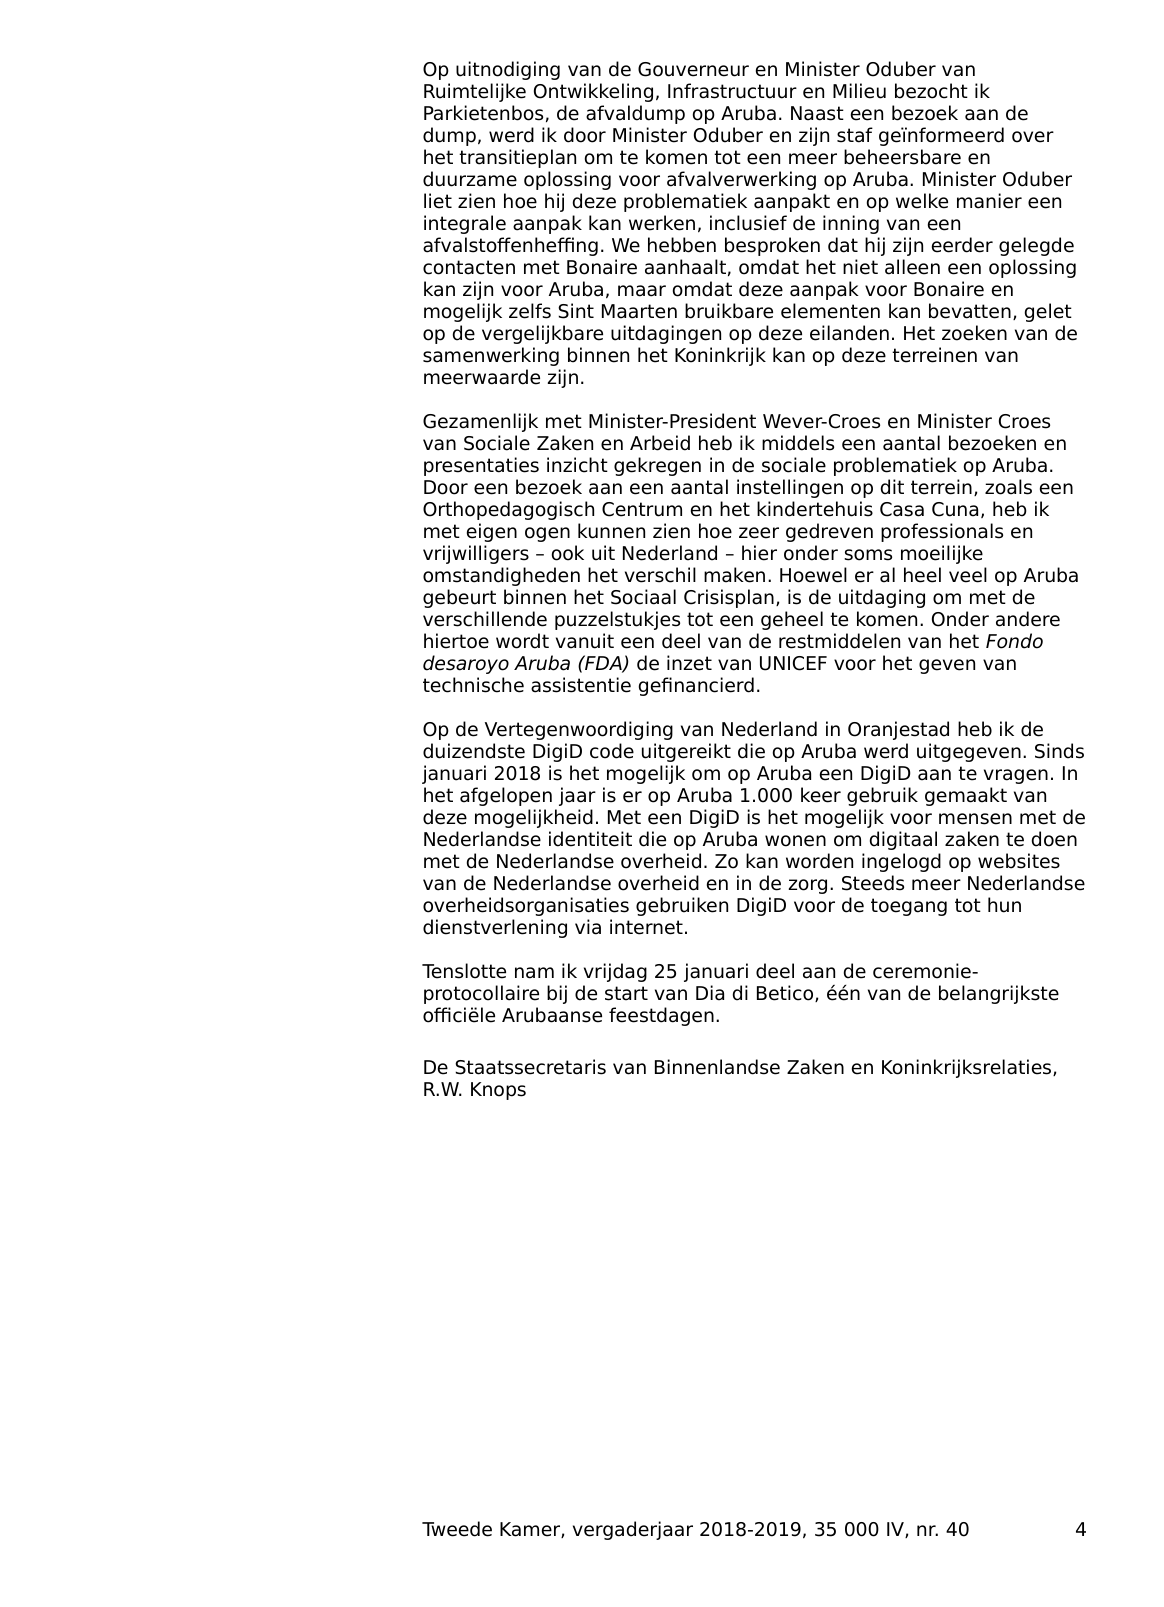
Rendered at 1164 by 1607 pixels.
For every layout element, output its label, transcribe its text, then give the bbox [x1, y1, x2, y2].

text Tenslotte nam ik vrijdag 25 januari deel aan de ceremonie-protocollaire bij de start van Dia di Betico, één van de belangrijkste officiële Arubaanse feestdagen. [422, 961, 1087, 1027]
text Gezamenlijk met Minister-President Wever-Croes en Minister Croes van Sociale Zaken en Arbeid heb ik middels een aantal bezoeken en presentaties inzicht gekregen in de sociale problematiek op Aruba. Door een bezoek aan een aantal instellingen op dit terrein, zoals een Orthopedagogisch Centrum en het kindertehuis Casa Cuna, heb ik met eigen ogen kunnen zien hoe zeer gedreven professionals en vrijwilligers – ook uit Nederland – hier onder soms moeilijke omstandigheden het verschil maken. Hoewel er al heel veel op Aruba gebeurt binnen het Sociaal Crisisplan, is de uitdaging om met de verschillende puzzelstukjes tot een geheel te komen. Onder andere hiertoe wordt vanuit een deel van de restmiddelen van het Fondo desaroyo Aruba (FDA) de inzet van UNICEF voor het geven van technische assistentie gefinancierd. [422, 411, 1087, 697]
text Op uitnodiging van de Gouverneur en Minister Oduber van Ruimtelijke Ontwikkeling, Infrastructuur en Milieu bezocht ik Parkietenbos, de afvaldump op Aruba. Naast een bezoek aan de dump, werd ik door Minister Oduber en zijn staf geïnformeerd over het transitieplan om te komen tot een meer beheersbare en duurzame oplossing voor afvalverwerking op Aruba. Minister Oduber liet zien hoe hij deze problematiek aanpakt en op welke manier een integrale aanpak kan werken, inclusief de inning van een afvalstoffenheffing. We hebben besproken dat hij zijn eerder gelegde contacten met Bonaire aanhaalt, omdat het niet alleen een oplossing kan zijn voor Aruba, maar omdat deze aanpak voor Bonaire en mogelijk zelfs Sint Maarten bruikbare elementen kan bevatten, gelet op de vergelijkbare uitdagingen op deze eilanden. Het zoeken van de samenwerking binnen het Koninkrijk kan op deze terreinen van meerwaarde zijn. [422, 59, 1087, 389]
text Op de Vertegenwoordiging van Nederland in Oranjestad heb ik de duizendste DigiD code uitgereikt die op Aruba werd uitgegeven. Sinds januari 2018 is het mogelijk om op Aruba een DigiD aan te vragen. In het afgelopen jaar is er op Aruba 1.000 keer gebruik gemaakt van deze mogelijkheid. Met een DigiD is het mogelijk voor mensen met de Nederlandse identiteit die op Aruba wonen om digitaal zaken te doen met de Nederlandse overheid. Zo kan worden ingelogd op websites van de Nederlandse overheid en in de zorg. Steeds meer Nederlandse overheidsorganisaties gebruiken DigiD voor de toegang tot hun dienstverlening via internet. [422, 719, 1087, 939]
text De Staatssecretaris van Binnenlandse Zaken en Koninkrijksrelaties, R.W. Knops [422, 1057, 1087, 1101]
